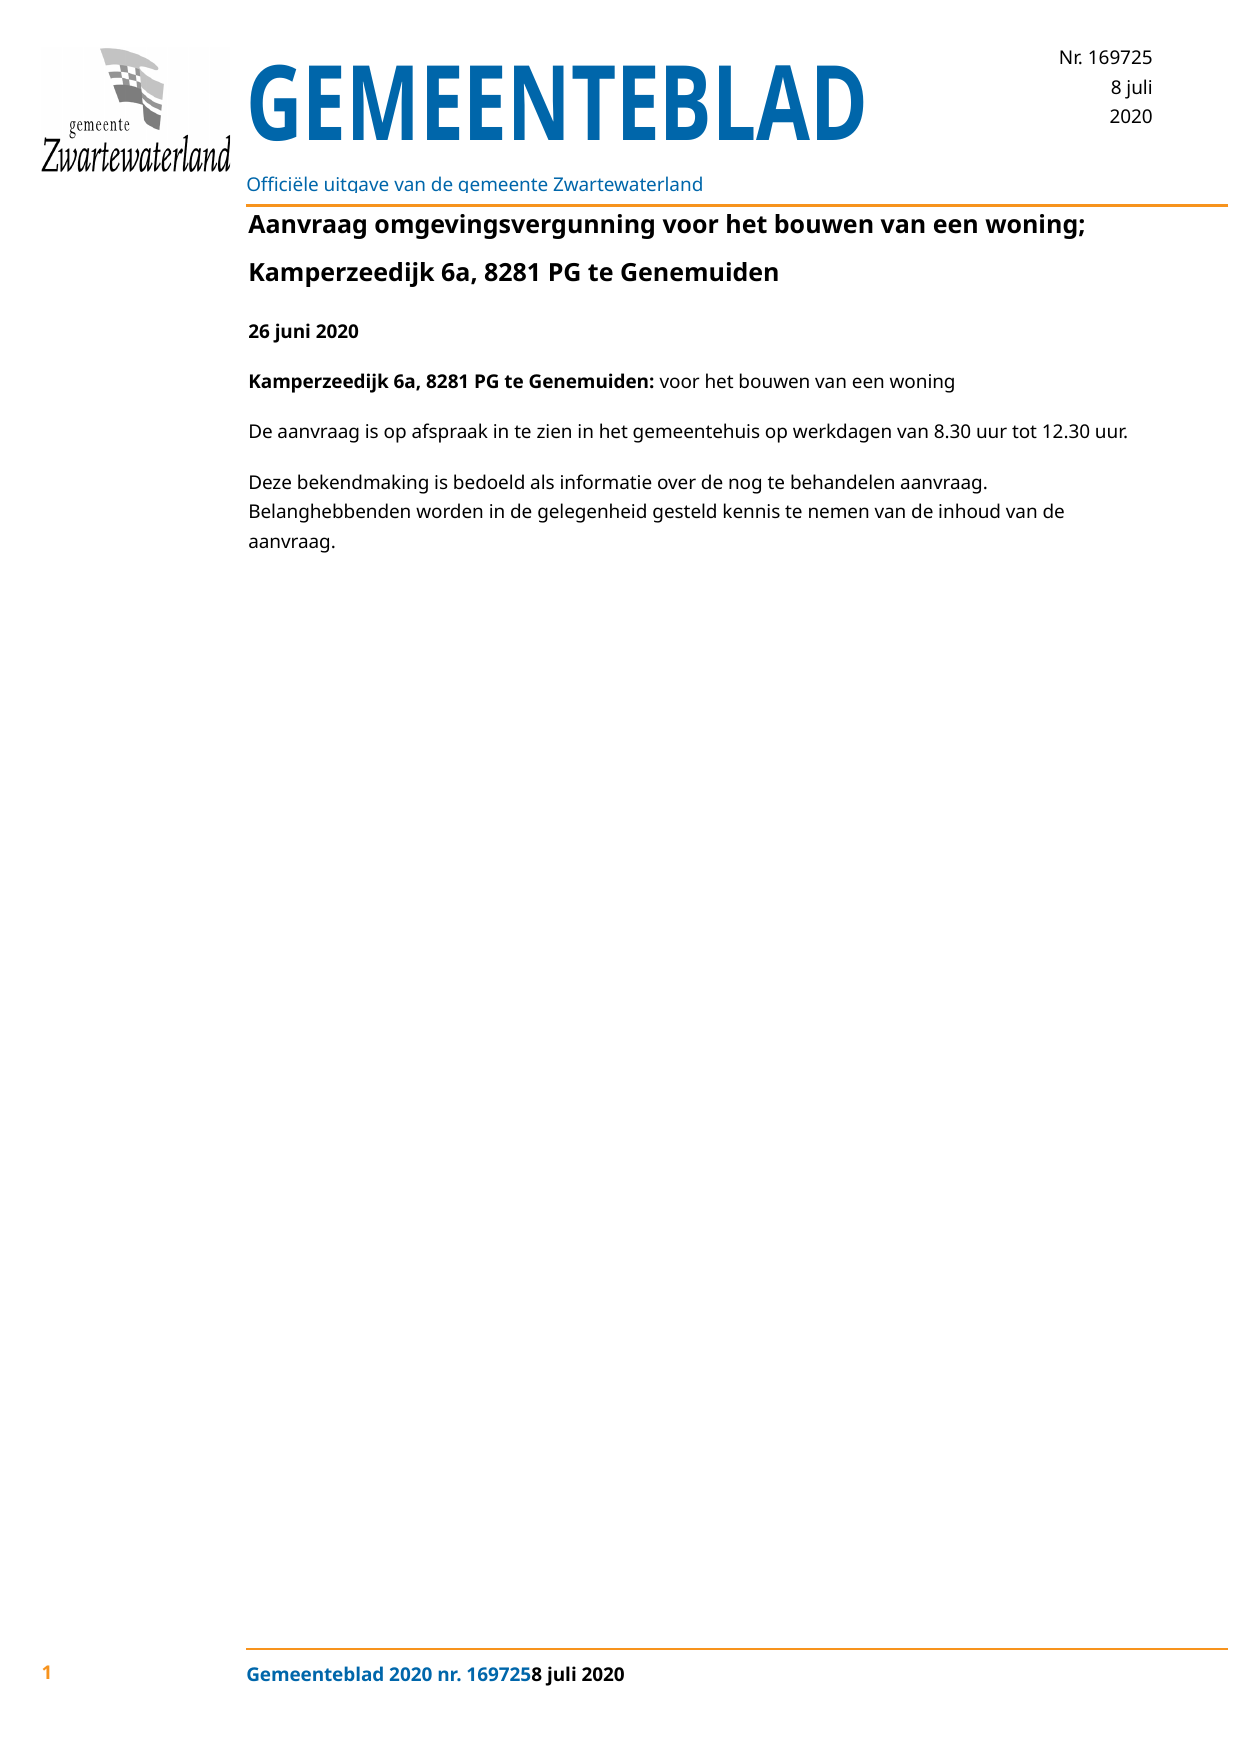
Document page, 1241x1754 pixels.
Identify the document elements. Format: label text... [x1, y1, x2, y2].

picture [41, 47, 231, 172]
text Deze bekendmaking is bedoeld als informatie over de nog te behandelen aanvraag. Belanghebbenden worden in de gelegenheid gesteld kennis te nemen van de inhoud van de aanvraag. [248, 469, 1152, 554]
text Aanvraag omgevingsvergunning voor het bouwen van een woning; Kamperzeedijk 6a, 8281 PG te Genemuiden [248, 207, 1152, 288]
text 26 juni 2020 [248, 318, 1152, 344]
text De aanvraag is op afspraak in te zien in het gemeentehuis op werkdagen van 8.30 uur tot 12.30 uur. [248, 419, 1152, 444]
text Kamperzeedijk 6a, 8281 PG te Genemuiden: voor het bouwen van een woning [248, 368, 1152, 394]
